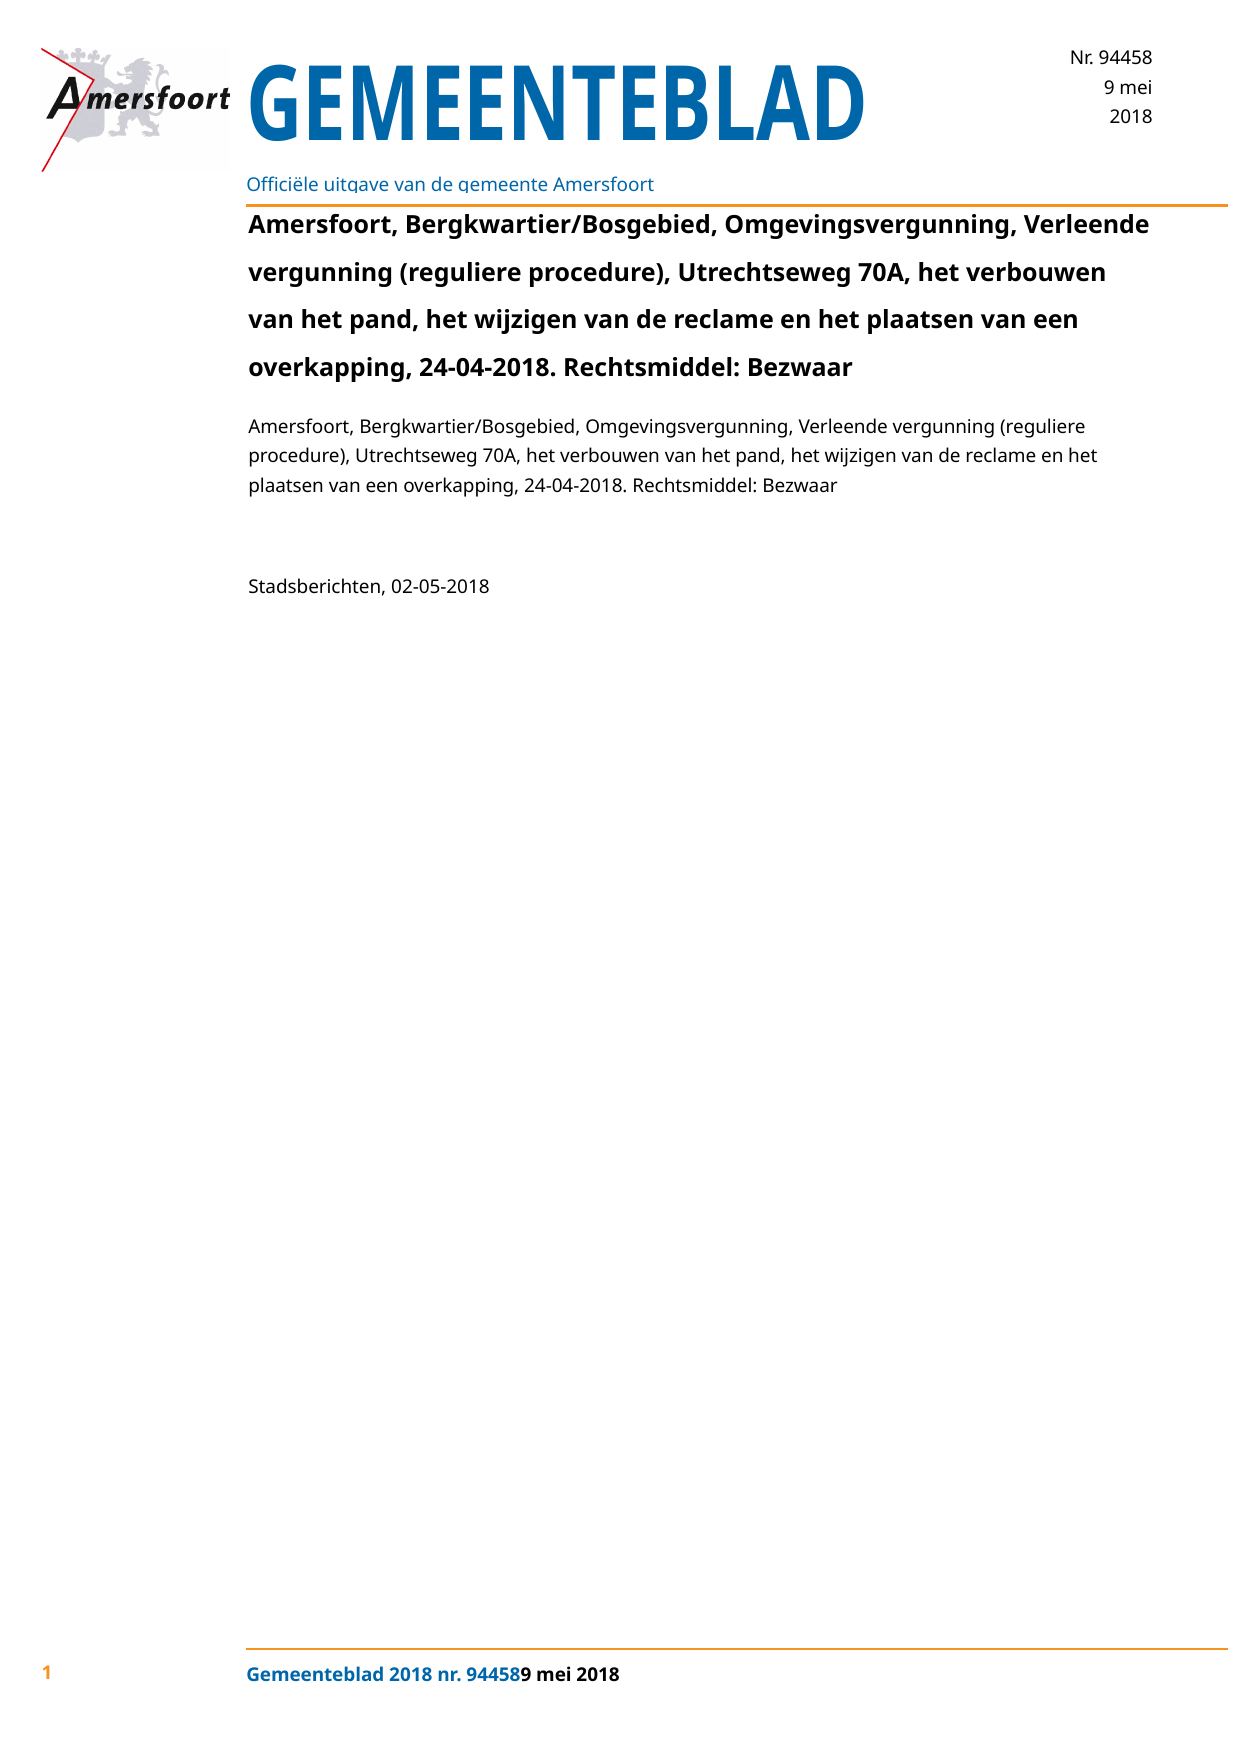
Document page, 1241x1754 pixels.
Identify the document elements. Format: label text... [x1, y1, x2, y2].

text Amersfoort, Bergkwartier/Bosgebied, Omgevingsvergunning, Verleende vergunning (reguliere procedure), Utrechtseweg 70A, het verbouwen van het pand, het wijzigen van de reclame en het plaatsen van een overkapping, 24-04-2018. Rechtsmiddel: Bezwaar [248, 207, 1152, 384]
text Amersfoort, Bergkwartier/Bosgebied, Omgevingsvergunning, Verleende vergunning (reguliere procedure), Utrechtseweg 70A, het verbouwen van het pand, het wijzigen van de reclame en het plaatsen van een overkapping, 24-04-2018. Rechtsmiddel: Bezwaar [248, 413, 1152, 498]
text Stadsberichten, 02-05-2018 [248, 573, 1152, 599]
picture [41, 47, 231, 172]
